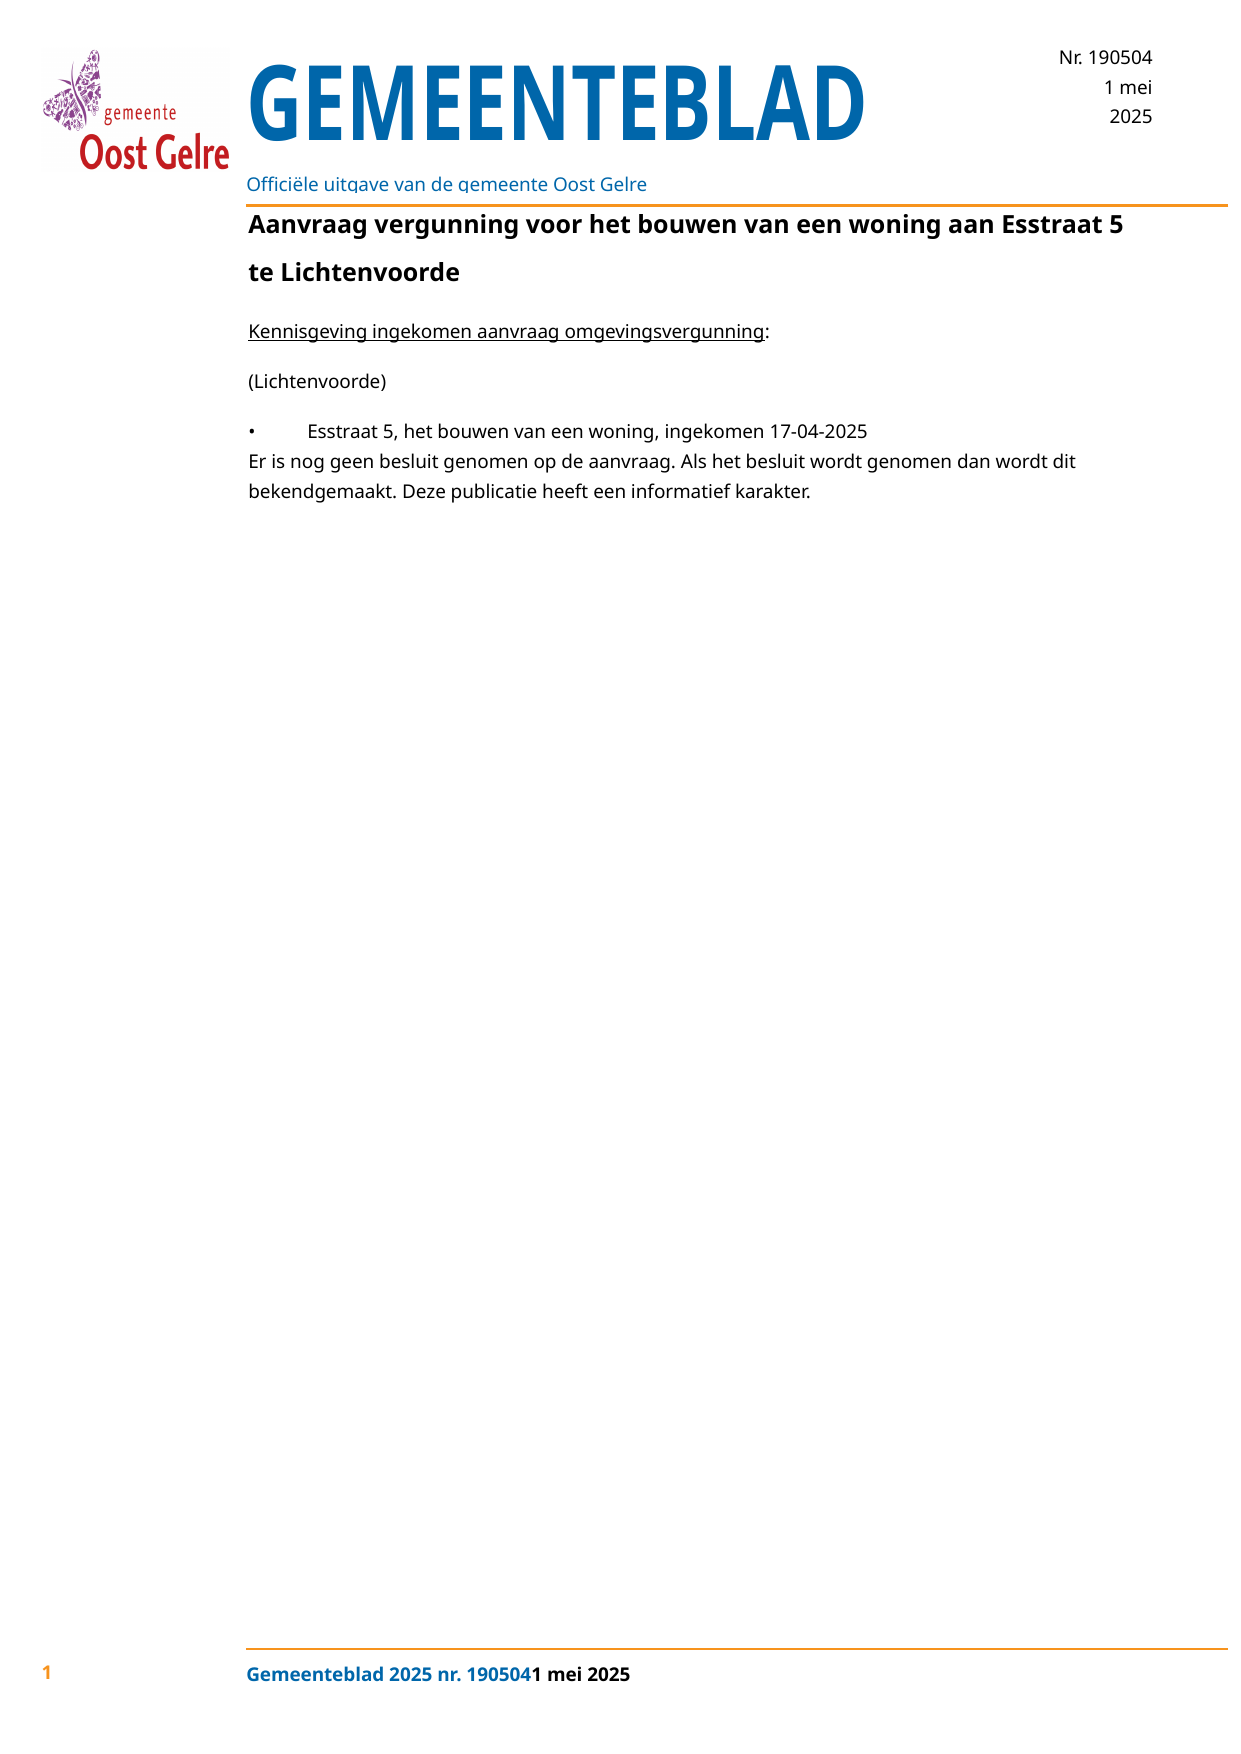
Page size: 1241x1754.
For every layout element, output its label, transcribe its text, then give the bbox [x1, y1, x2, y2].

list Esstraat 5, het bouwen van een woning, ingekomen 17-04-2025 [248, 419, 1152, 444]
text (Lichtenvoorde) [248, 368, 1152, 394]
text Aanvraag vergunning voor het bouwen van een woning aan Esstraat 5 te Lichtenvoorde [248, 207, 1152, 288]
picture [41, 47, 231, 172]
text Er is nog geen besluit genomen op de aanvraag. Als het besluit wordt genomen dan wordt dit bekendgemaakt. Deze publicatie heeft een informatief karakter. [248, 448, 1152, 504]
text Kennisgeving ingekomen aanvraag omgevingsvergunning: [248, 318, 1152, 344]
